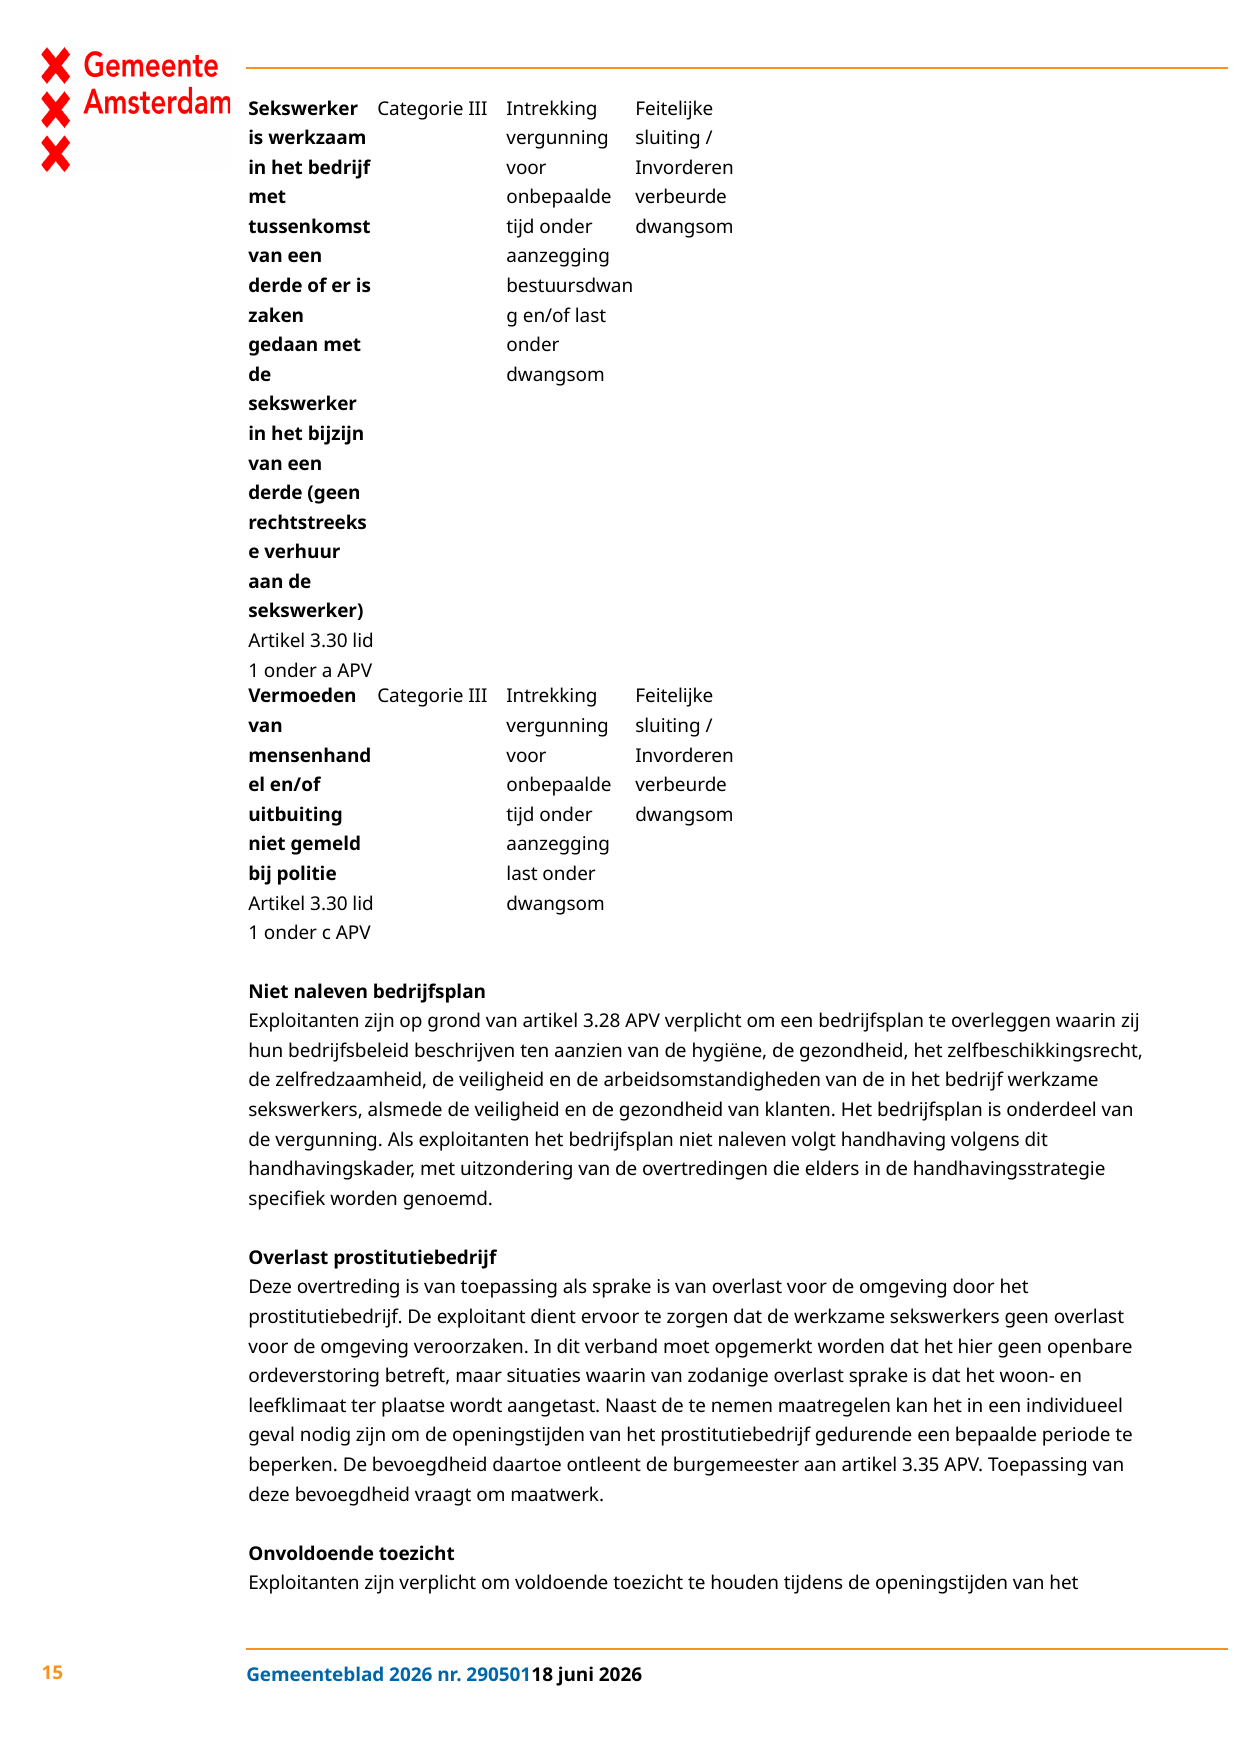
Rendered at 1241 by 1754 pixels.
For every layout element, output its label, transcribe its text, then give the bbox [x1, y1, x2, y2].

table_cell Sekswerker is werkzaam in het bedrijf met tussenkomst van een derde of er is zaken gedaan met de sekswerker in het bijzijn van een derde (geen rechtstreekse verhuur aan de sekswerker) Artikel 3.30 lid 1 onder a APV [248, 95, 377, 683]
text Deze overtreding is van toepassing als sprake is van overlast voor de omgeving door het prostitutiebedrijf. De exploitant dient ervoor te zorgen dat de werkzame sekswerkers geen overlast voor de omgeving veroorzaken. In dit verband moet opgemerkt worden dat het hier geen openbare ordeverstoring betreft, maar situaties waarin van zodanige overlast sprake is dat het woon- en leefklimaat ter plaatse wordt aangetast. Naast de te nemen maatregelen kan het in een individueel geval nodig zijn om de openingstijden van het prostitutiebedrijf gedurende een bepaalde periode te beperken. De bevoegdheid daartoe ontleent de burgemeester aan artikel 3.35 APV. Toepassing van deze bevoegdheid vraagt om maatwerk. [248, 1274, 1152, 1506]
text Exploitanten zijn verplicht om voldoende toezicht te houden tijdens de openingstijden van het [248, 1569, 1152, 1595]
text Overlast prostitutiebedrijf [248, 1244, 1152, 1270]
text Onvoldoende toezicht [248, 1540, 1152, 1566]
table_cell [1023, 683, 1152, 945]
table_cell Feitelijke sluiting / Invorderen verbeurde dwangsom [635, 683, 764, 945]
table_cell Intrekking vergunning voor onbepaalde tijd onder aanzegging bestuursdwang en/of last onder dwangsom [506, 95, 635, 683]
picture [41, 47, 231, 172]
table_cell Categorie III [377, 683, 506, 945]
table_cell [894, 95, 1022, 683]
table_cell [894, 683, 1022, 945]
table_cell Categorie III [377, 95, 506, 683]
table_cell Vermoeden van mensenhandel en/of uitbuiting niet gemeld bij politie Artikel 3.30 lid 1 onder c APV [248, 683, 377, 945]
table_cell Intrekking vergunning voor onbepaalde tijd onder aanzegging last onder dwangsom [506, 683, 635, 945]
table_cell [764, 683, 893, 945]
text Niet naleven bedrijfsplan [248, 978, 1152, 1003]
table_cell [1023, 95, 1152, 683]
table_cell Feitelijke sluiting / Invorderen verbeurde dwangsom [635, 95, 764, 683]
table_cell [764, 95, 893, 683]
text Exploitanten zijn op grond van artikel 3.28 APV verplicht om een bedrijfsplan te overleggen waarin zij hun bedrijfsbeleid beschrijven ten aanzien van de hygiëne, de gezondheid, het zelfbeschikkingsrecht, de zelfredzaamheid, de veiligheid en de arbeidsomstandigheden van de in het bedrijf werkzame sekswerkers, alsmede de veiligheid en de gezondheid van klanten. Het bedrijfsplan is onderdeel van de vergunning. Als exploitanten het bedrijfsplan niet naleven volgt handhaving volgens dit handhavingskader, met uitzondering van de overtredingen die elders in de handhavingsstrategie specifiek worden genoemd. [248, 1007, 1152, 1211]
